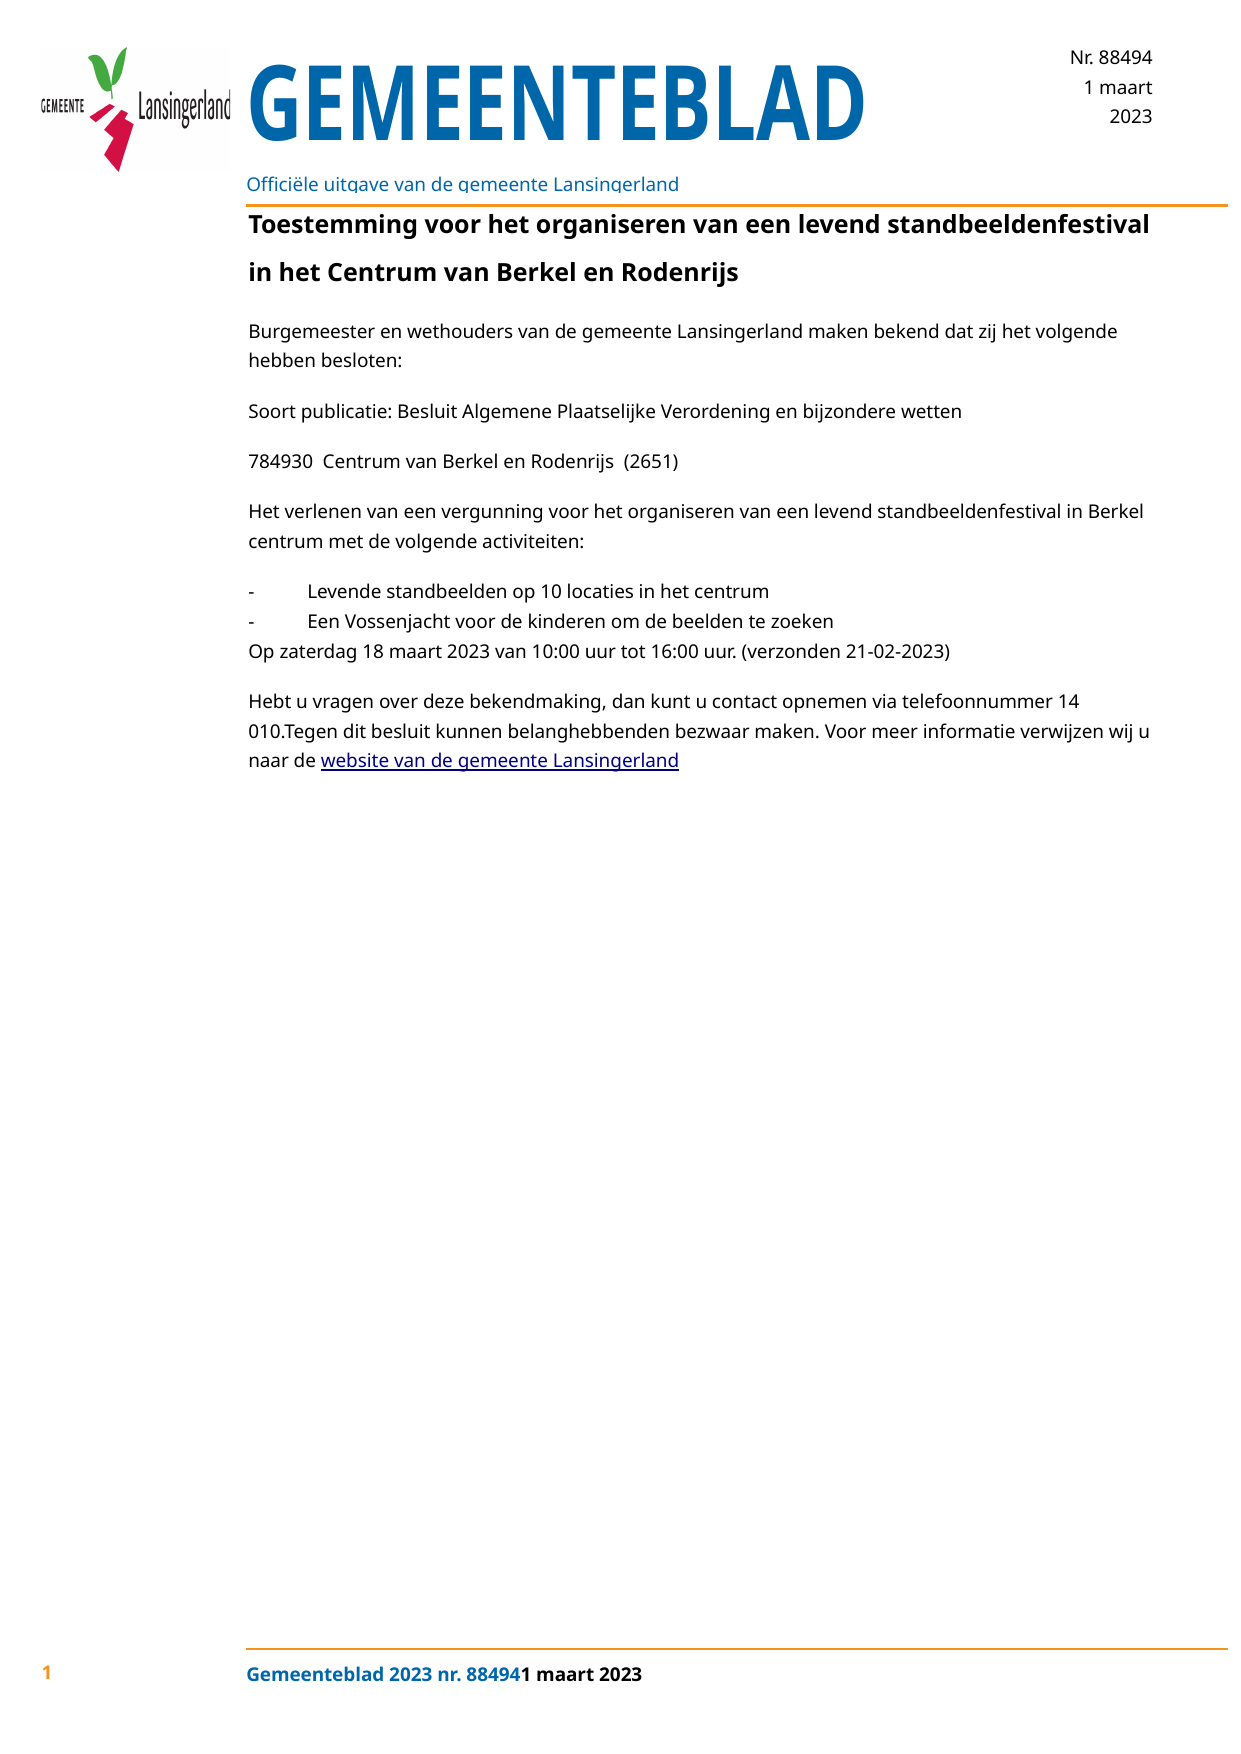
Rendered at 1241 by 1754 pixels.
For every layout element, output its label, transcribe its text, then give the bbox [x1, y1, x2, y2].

text Hebt u vragen over deze bekendmaking, dan kunt u contact opnemen via telefoonnummer 14 010.Tegen dit besluit kunnen belanghebbenden bezwaar maken. Voor meer informatie verwijzen wij u naar de website van de gemeente Lansingerland [248, 688, 1152, 773]
text Het verlenen van een vergunning voor het organiseren van een levend standbeeldenfestival in Berkel centrum met de volgende activiteiten: [248, 499, 1152, 554]
text Burgemeester en wethouders van de gemeente Lansingerland maken bekend dat zij het volgende hebben besloten: [248, 318, 1152, 373]
text Soort publicatie: Besluit Algemene Plaatselijke Verordening en bijzondere wetten [248, 398, 1152, 424]
text Toestemming voor het organiseren van een levend standbeeldenfestival in het Centrum van Berkel en Rodenrijs [248, 207, 1152, 288]
list Levende standbeelden op 10 locaties in het centrum [248, 579, 1152, 604]
picture [41, 47, 231, 172]
list Een Vossenjacht voor de kinderen om de beelden te zoeken [248, 608, 1152, 634]
text Op zaterdag 18 maart 2023 van 10:00 uur tot 16:00 uur. (verzonden 21-02-2023) [248, 638, 1152, 664]
text 784930 Centrum van Berkel en Rodenrijs (2651) [248, 448, 1152, 474]
